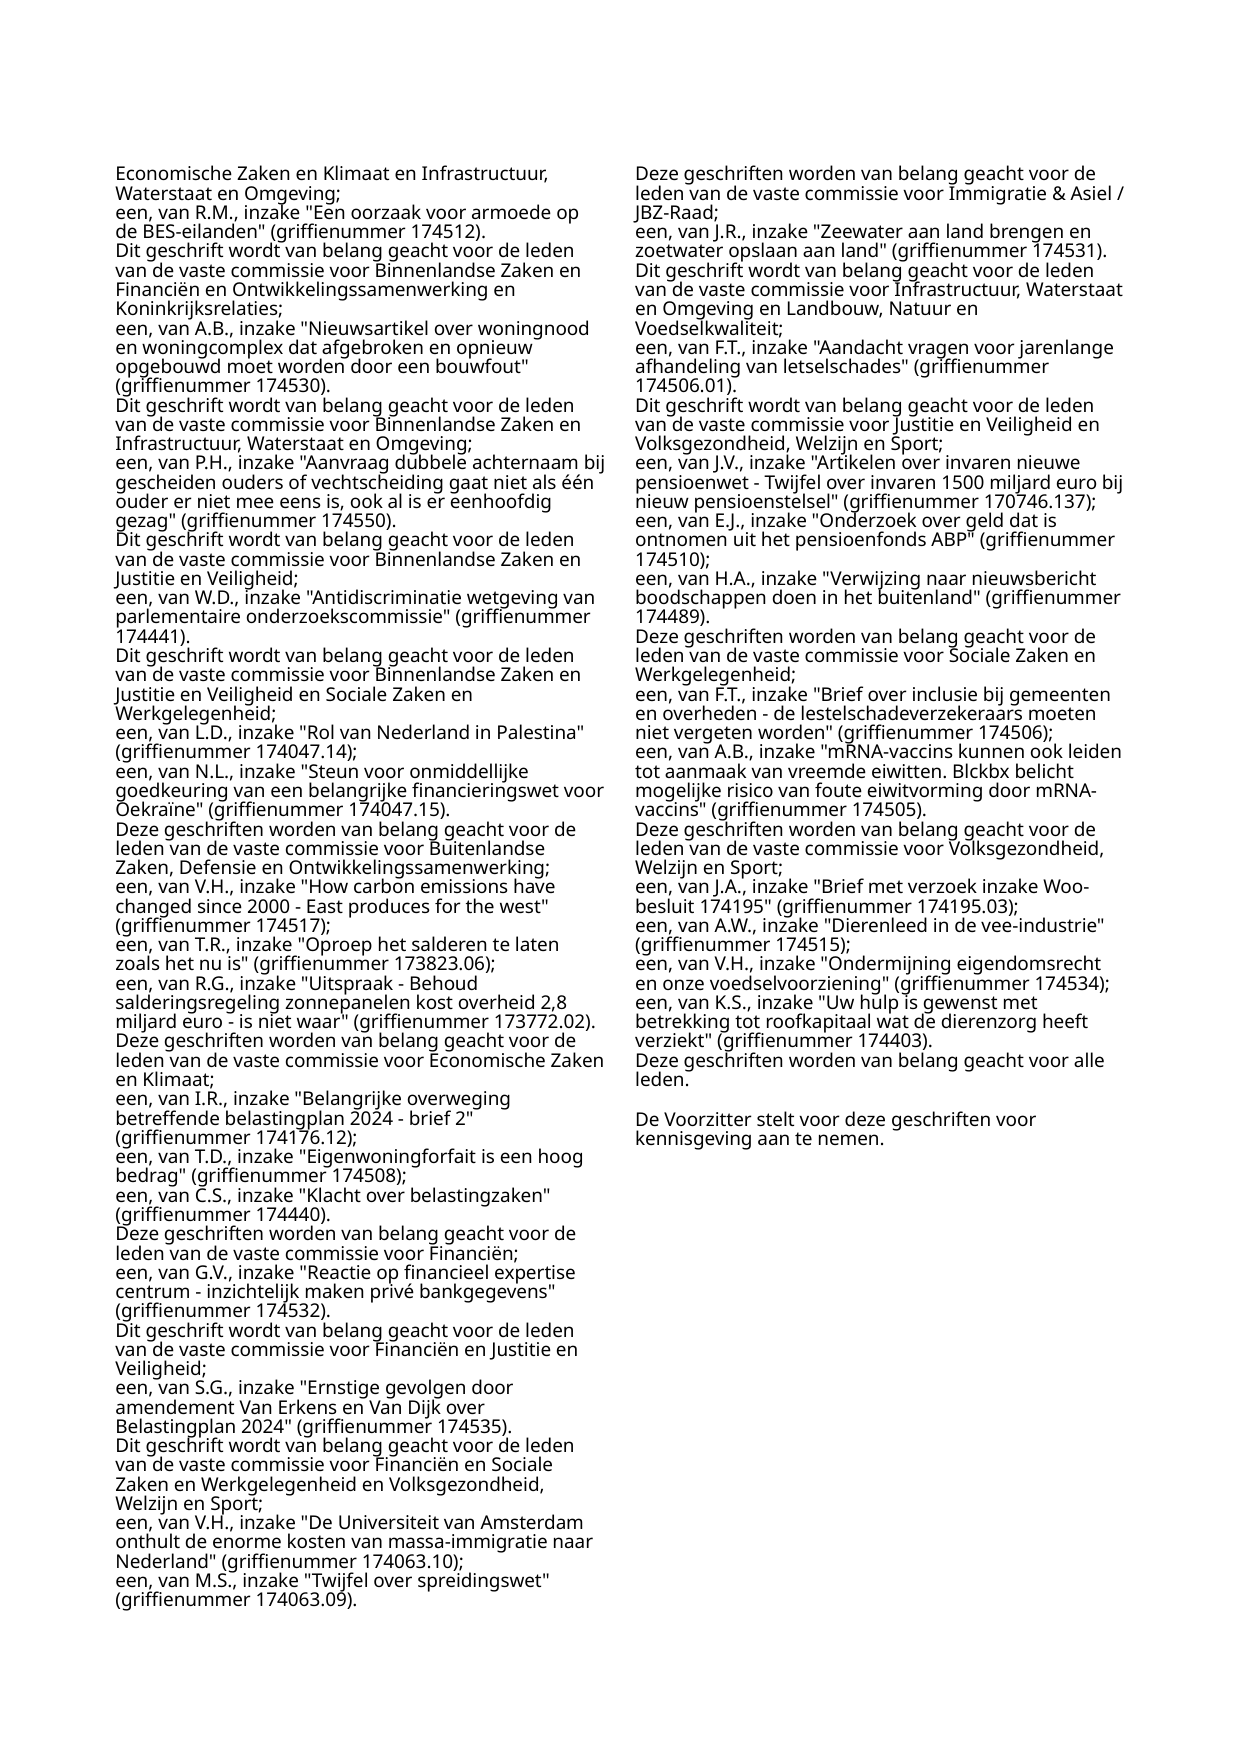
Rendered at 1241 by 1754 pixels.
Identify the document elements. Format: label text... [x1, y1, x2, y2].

text Dit geschrift wordt van belang geacht voor de leden van de vaste commissie voor Financiën en Justitie en Veiligheid; [115, 1322, 605, 1379]
text een, van C.S., inzake "Klacht over belastingzaken" (griffienummer 174440). [115, 1187, 605, 1225]
text een, van W.D., inzake "Antidiscriminatie wetgeving van parlementaire onderzoekscommissie" (griffienummer 174441). [115, 589, 605, 647]
text een, van T.R., inzake "Oproep het salderen te laten zoals het nu is" (griffienummer 173823.06); [115, 936, 605, 975]
text Deze geschriften worden van belang geacht voor alle leden. [635, 1052, 1125, 1090]
text een, van J.R., inzake "Zeewater aan land brengen en zoetwater opslaan aan land" (griffienummer 174531). [635, 223, 1125, 262]
text een, van T.D., inzake "Eigenwoningforfait is een hoog bedrag" (griffienummer 174508); [115, 1148, 605, 1187]
text Deze geschriften worden van belang geacht voor de leden van de vaste commissie voor Financiën; [115, 1225, 605, 1264]
text een, van V.H., inzake "De Universiteit van Amsterdam onthult de enorme kosten van massa-immigratie naar Nederland" (griffienummer 174063.10); [115, 1514, 605, 1572]
text Deze geschriften worden van belang geacht voor de leden van de vaste commissie voor Immigratie & Asiel / JBZ-Raad; [635, 165, 1125, 223]
text Deze geschriften worden van belang geacht voor de leden van de vaste commissie voor Volksgezondheid, Welzijn en Sport; [635, 821, 1125, 878]
text Dit geschrift wordt van belang geacht voor de leden van de vaste commissie voor Binnenlandse Zaken en Infrastructuur, Waterstaat en Omgeving; [115, 397, 605, 454]
text een, van V.H., inzake "How carbon emissions have changed since 2000 - East produces for the west" (griffienummer 174517); [115, 878, 605, 936]
text een, van A.B., inzake "Nieuwsartikel over woningnood en woningcomplex dat afgebroken en opnieuw opgebouwd moet worden door een bouwfout" (griffienummer 174530). [115, 319, 605, 397]
text een, van A.B., inzake "mRNA-vaccins kunnen ook leiden tot aanmaak van vreemde eiwitten. Blckbx belicht mogelijke risico van foute eiwitvorming door mRNA-vaccins" (griffienummer 174505). [635, 743, 1125, 821]
text een, van N.L., inzake "Steun voor onmiddellijke goedkeuring van een belangrijke financieringswet voor Oekraïne" (griffienummer 174047.15). [115, 763, 605, 821]
text Economische Zaken en Klimaat en Infrastructuur, Waterstaat en Omgeving; [115, 165, 605, 204]
text een, van M.S., inzake "Twijfel over spreidingswet" (griffienummer 174063.09). [115, 1572, 605, 1611]
text De Voorzitter stelt voor deze geschriften voor kennisgeving aan te nemen. [635, 1111, 1125, 1149]
text Dit geschrift wordt van belang geacht voor de leden van de vaste commissie voor Financiën en Sociale Zaken en Werkgelegenheid en Volksgezondheid, Welzijn en Sport; [115, 1437, 605, 1514]
text Dit geschrift wordt van belang geacht voor de leden van de vaste commissie voor Justitie en Veiligheid en Volksgezondheid, Welzijn en Sport; [635, 397, 1125, 454]
text een, van S.G., inzake "Ernstige gevolgen door amendement Van Erkens en Van Dijk over Belastingplan 2024" (griffienummer 174535). [115, 1379, 605, 1437]
text een, van A.W., inzake "Dierenleed in de vee-industrie" (griffienummer 174515); [635, 917, 1125, 955]
text een, van G.V., inzake "Reactie op financieel expertise centrum - inzichtelijk maken privé bankgegevens" (griffienummer 174532). [115, 1264, 605, 1322]
text een, van R.G., inzake "Uitspraak - Behoud salderingsregeling zonnepanelen kost overheid 2,8 miljard euro - is niet waar" (griffienummer 173772.02). [115, 975, 605, 1032]
text een, van F.T., inzake "Brief over inclusie bij gemeenten en overheden - de lestelschadeverzekeraars moeten niet vergeten worden" (griffienummer 174506); [635, 686, 1125, 743]
text een, van F.T., inzake "Aandacht vragen voor jarenlange afhandeling van letselschades" (griffienummer 174506.01). [635, 339, 1125, 397]
text een, van L.D., inzake "Rol van Nederland in Palestina" (griffienummer 174047.14); [115, 724, 605, 763]
text een, van J.A., inzake "Brief met verzoek inzake Woo-besluit 174195" (griffienummer 174195.03); [635, 878, 1125, 917]
text een, van J.V., inzake "Artikelen over invaren nieuwe pensioenwet - Twijfel over invaren 1500 miljard euro bij nieuw pensioenstelsel" (griffienummer 170746.137); [635, 454, 1125, 512]
text een, van H.A., inzake "Verwijzing naar nieuwsbericht boodschappen doen in het buitenland" (griffienummer 174489). [635, 570, 1125, 628]
text een, van K.S., inzake "Uw hulp is gewenst met betrekking tot roofkapitaal wat de dierenzorg heeft verziekt" (griffienummer 174403). [635, 994, 1125, 1052]
text Dit geschrift wordt van belang geacht voor de leden van de vaste commissie voor Binnenlandse Zaken en Justitie en Veiligheid; [115, 531, 605, 589]
text Deze geschriften worden van belang geacht voor de leden van de vaste commissie voor Economische Zaken en Klimaat; [115, 1032, 605, 1090]
text Deze geschriften worden van belang geacht voor de leden van de vaste commissie voor Buitenlandse Zaken, Defensie en Ontwikkelingssamenwerking; [115, 821, 605, 878]
text een, van I.R., inzake "Belangrijke overweging betreffende belastingplan 2024 - brief 2" (griffienummer 174176.12); [115, 1090, 605, 1148]
text een, van P.H., inzake "Aanvraag dubbele achternaam bij gescheiden ouders of vechtscheiding gaat niet als één ouder er niet mee eens is, ook al is er eenhoofdig gezag" (griffienummer 174550). [115, 454, 605, 531]
text Deze geschriften worden van belang geacht voor de leden van de vaste commissie voor Sociale Zaken en Werkgelegenheid; [635, 628, 1125, 686]
text een, van R.M., inzake "Een oorzaak voor armoede op de BES-eilanden" (griffienummer 174512). [115, 204, 605, 242]
text Dit geschrift wordt van belang geacht voor de leden van de vaste commissie voor Binnenlandse Zaken en Justitie en Veiligheid en Sociale Zaken en Werkgelegenheid; [115, 647, 605, 724]
text een, van E.J., inzake "Onderzoek over geld dat is ontnomen uit het pensioenfonds ABP" (griffienummer 174510); [635, 512, 1125, 570]
text Dit geschrift wordt van belang geacht voor de leden van de vaste commissie voor Infrastructuur, Waterstaat en Omgeving en Landbouw, Natuur en Voedselkwaliteit; [635, 262, 1125, 339]
text Dit geschrift wordt van belang geacht voor de leden van de vaste commissie voor Binnenlandse Zaken en Financiën en Ontwikkelingssamenwerking en Koninkrijksrelaties; [115, 242, 605, 319]
text een, van V.H., inzake "Ondermijning eigendomsrecht en onze voedselvoorziening" (griffienummer 174534); [635, 955, 1125, 994]
